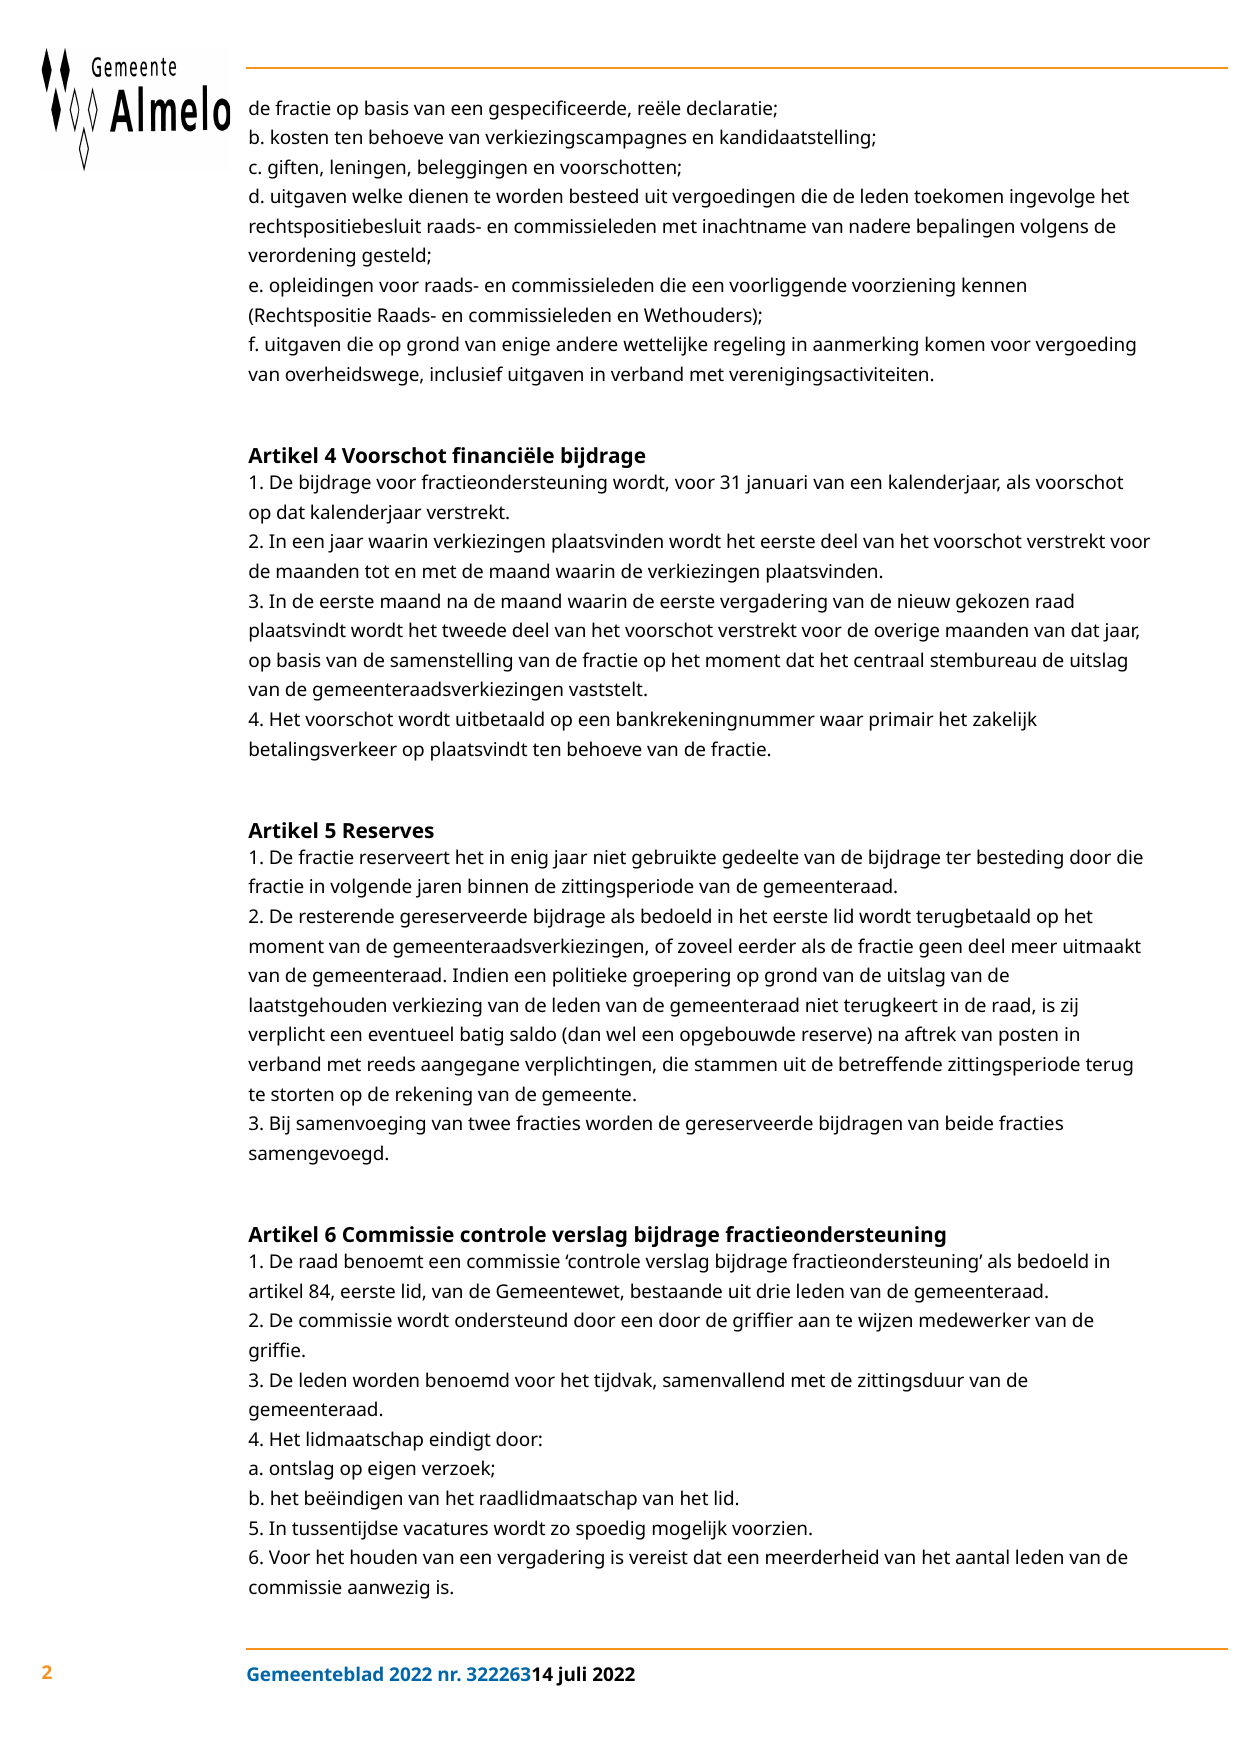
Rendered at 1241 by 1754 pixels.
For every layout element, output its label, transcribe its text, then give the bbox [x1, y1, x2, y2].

text 4. Het lidmaatschap eindigt door: [248, 1426, 1152, 1452]
text f. uitgaven die op grond van enige andere wettelijke regeling in aanmerking komen voor vergoeding van overheidswege, inclusief uitgaven in verband met verenigingsactiviteiten. [248, 331, 1152, 387]
text Artikel 6 Commissie controle verslag bijdrage fractieondersteuning [248, 1220, 1152, 1248]
text 6. Voor het houden van een vergadering is vereist dat een meerderheid van het aantal leden van de commissie aanwezig is. [248, 1544, 1152, 1599]
text 2. De commissie wordt ondersteund door een door de griffier aan te wijzen medewerker van de griffie. [248, 1308, 1152, 1363]
text 3. In de eerste maand na de maand waarin de eerste vergadering van de nieuw gekozen raad plaatsvindt wordt het tweede deel van het voorschot verstrekt voor de overige maanden van dat jaar, op basis van de samenstelling van de fractie op het moment dat het centraal stembureau de uitslag van de gemeenteraadsverkiezingen vaststelt. [248, 588, 1152, 702]
text 2. De resterende gereserveerde bijdrage als bedoeld in het eerste lid wordt terugbetaald op het moment van de gemeenteraadsverkiezingen, of zoveel eerder als de fractie geen deel meer uitmaakt van de gemeenteraad. Indien een politieke groepering op grond van de uitslag van de laatstgehouden verkiezing van de leden van de gemeenteraad niet terugkeert in de raad, is zij verplicht een eventueel batig saldo (dan wel een opgebouwde reserve) na aftrek van posten in verband met reeds aangegane verplichtingen, die stammen uit de betreffende zittingsperiode terug te storten op de rekening van de gemeente. [248, 903, 1152, 1107]
text Artikel 4 Voorschot financiële bijdrage [248, 441, 1152, 469]
text b. het beëindigen van het raadlidmaatschap van het lid. [248, 1485, 1152, 1511]
text 3. De leden worden benoemd voor het tijdvak, samenvallend met de zittingsduur van de gemeenteraad. [248, 1367, 1152, 1422]
text 4. Het voorschot wordt uitbetaald op een bankrekeningnummer waar primair het zakelijk betalingsverkeer op plaatsvindt ten behoeve van de fractie. [248, 706, 1152, 761]
text 1. De raad benoemt een commissie ‘controle verslag bijdrage fractieondersteuning’ als bedoeld in artikel 84, eerste lid, van de Gemeentewet, bestaande uit drie leden van de gemeenteraad. [248, 1248, 1152, 1304]
text a. ontslag op eigen verzoek; [248, 1456, 1152, 1481]
text 2. In een jaar waarin verkiezingen plaatsvinden wordt het eerste deel van het voorschot verstrekt voor de maanden tot en met de maand waarin de verkiezingen plaatsvinden. [248, 529, 1152, 584]
picture [41, 47, 231, 172]
text d. uitgaven welke dienen te worden besteed uit vergoedingen die de leden toekomen ingevolge het rechtspositiebesluit raads- en commissieleden met inachtname van nadere bepalingen volgens de verordening gesteld; [248, 183, 1152, 268]
text 3. Bij samenvoeging van twee fracties worden de gereserveerde bijdragen van beide fracties samengevoegd. [248, 1110, 1152, 1166]
text c. giften, leningen, beleggingen en voorschotten; [248, 154, 1152, 180]
text e. opleidingen voor raads- en commissieleden die een voorliggende voorziening kennen (Rechtspositie Raads- en commissieleden en Wethouders); [248, 272, 1152, 328]
text de fractie op basis van een gespecificeerde, reële declaratie; [248, 95, 1152, 121]
text 1. De bijdrage voor fractieondersteuning wordt, voor 31 januari van een kalenderjaar, als voorschot op dat kalenderjaar verstrekt. [248, 469, 1152, 525]
text 5. In tussentijdse vacatures wordt zo spoedig mogelijk voorzien. [248, 1515, 1152, 1540]
text b. kosten ten behoeve van verkiezingscampagnes en kandidaatstelling; [248, 124, 1152, 150]
text Artikel 5 Reserves [248, 816, 1152, 844]
text 1. De fractie reserveert het in enig jaar niet gebruikte gedeelte van de bijdrage ter besteding door die fractie in volgende jaren binnen de zittingsperiode van de gemeenteraad. [248, 844, 1152, 899]
